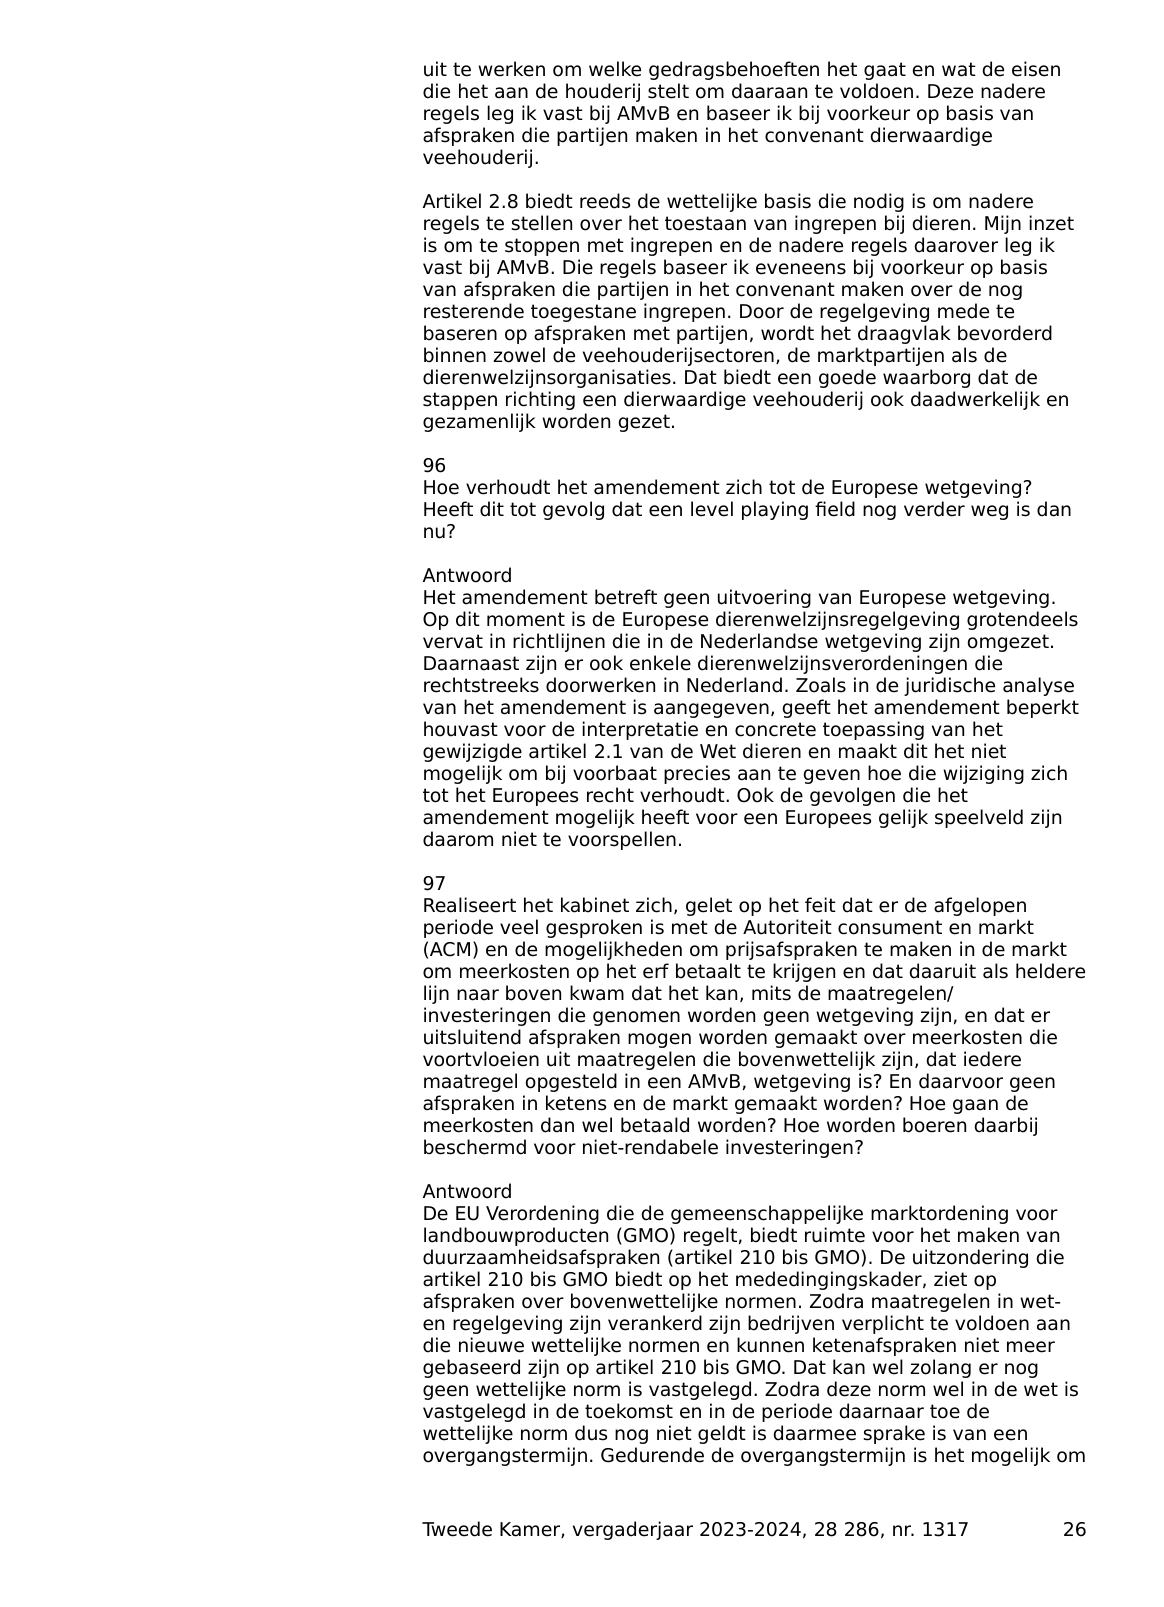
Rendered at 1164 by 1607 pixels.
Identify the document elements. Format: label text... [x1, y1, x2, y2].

text 97 [422, 873, 1087, 895]
text 96 [422, 455, 1087, 477]
text De EU Verordening die de gemeenschappelijke marktordening voor landbouwproducten (GMO) regelt, biedt ruimte voor het maken van duurzaamheidsafspraken (artikel 210 bis GMO). De uitzondering die artikel 210 bis GMO biedt op het mededingingskader, ziet op afspraken over bovenwettelijke normen. Zodra maatregelen in wet- en regelgeving zijn verankerd zijn bedrijven verplicht te voldoen aan die nieuwe wettelijke normen en kunnen ketenafspraken niet meer gebaseerd zijn op artikel 210 bis GMO. Dat kan wel zolang er nog geen wettelijke norm is vastgelegd. Zodra deze norm wel in de wet is vastgelegd in de toekomst en in de periode daarnaar toe de wettelijke norm dus nog niet geldt is daarmee sprake is van een overgangstermijn. Gedurende de overgangstermijn is het mogelijk om [422, 1203, 1087, 1467]
text uit te werken om welke gedragsbehoeften het gaat en wat de eisen die het aan de houderij stelt om daaraan te voldoen. Deze nadere regels leg ik vast bij AMvB en baseer ik bij voorkeur op basis van afspraken die partijen maken in het convenant dierwaardige veehouderij. [422, 59, 1087, 169]
text Artikel 2.8 biedt reeds de wettelijke basis die nodig is om nadere regels te stellen over het toestaan van ingrepen bij dieren. Mijn inzet is om te stoppen met ingrepen en de nadere regels daarover leg ik vast bij AMvB. Die regels baseer ik eveneens bij voorkeur op basis van afspraken die partijen in het convenant maken over de nog resterende toegestane ingrepen. Door de regelgeving mede te baseren op afspraken met partijen, wordt het draagvlak bevorderd binnen zowel de veehouderijsectoren, de marktpartijen als de dierenwelzijnsorganisaties. Dat biedt een goede waarborg dat de stappen richting een dierwaardige veehouderij ook daadwerkelijk en gezamenlijk worden gezet. [422, 191, 1087, 433]
text Realiseert het kabinet zich, gelet op het feit dat er de afgelopen periode veel gesproken is met de Autoriteit consument en markt (ACM) en de mogelijkheden om prijsafspraken te maken in de markt om meerkosten op het erf betaalt te krijgen en dat daaruit als heldere lijn naar boven kwam dat het kan, mits de maatregelen/ investeringen die genomen worden geen wetgeving zijn, en dat er uitsluitend afspraken mogen worden gemaakt over meerkosten die voortvloeien uit maatregelen die bovenwettelijk zijn, dat iedere maatregel opgesteld in een AMvB, wetgeving is? En daarvoor geen afspraken in ketens en de markt gemaakt worden? Hoe gaan de meerkosten dan wel betaald worden? Hoe worden boeren daarbij beschermd voor niet-rendabele investeringen? [422, 895, 1087, 1159]
text Hoe verhoudt het amendement zich tot de Europese wetgeving? Heeft dit tot gevolg dat een level playing field nog verder weg is dan nu? [422, 477, 1087, 543]
text Antwoord [422, 565, 1087, 587]
text Antwoord [422, 1181, 1087, 1203]
text Het amendement betreft geen uitvoering van Europese wetgeving. Op dit moment is de Europese dierenwelzijnsregelgeving grotendeels vervat in richtlijnen die in de Nederlandse wetgeving zijn omgezet. Daarnaast zijn er ook enkele dierenwelzijnsverordeningen die rechtstreeks doorwerken in Nederland. Zoals in de juridische analyse van het amendement is aangegeven, geeft het amendement beperkt houvast voor de interpretatie en concrete toepassing van het gewijzigde artikel 2.1 van de Wet dieren en maakt dit het niet mogelijk om bij voorbaat precies aan te geven hoe die wijziging zich tot het Europees recht verhoudt. Ook de gevolgen die het amendement mogelijk heeft voor een Europees gelijk speelveld zijn daarom niet te voorspellen. [422, 587, 1087, 851]
